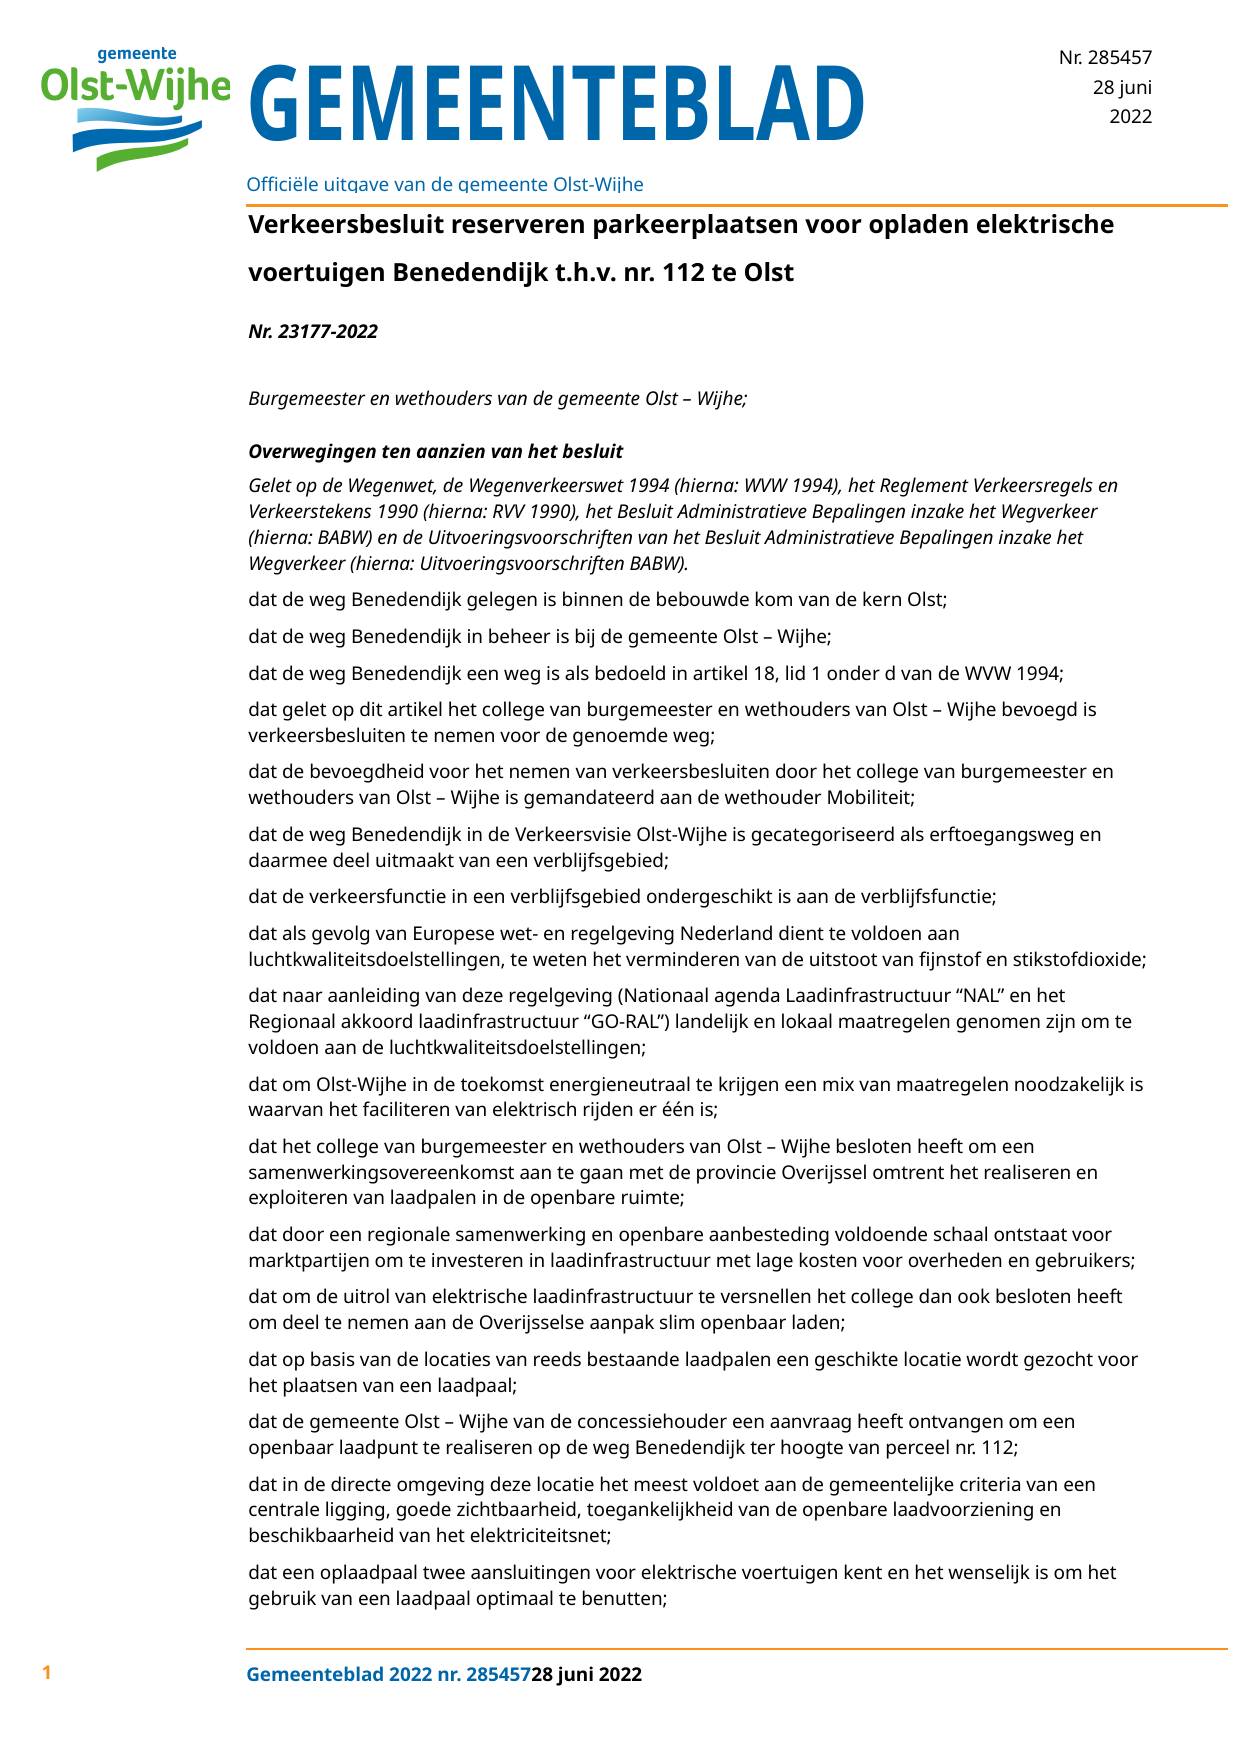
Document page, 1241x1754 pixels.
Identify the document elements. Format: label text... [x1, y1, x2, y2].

text Nr. 23177-2022 [248, 318, 1152, 344]
text dat om Olst-Wijhe in de toekomst energieneutraal te krijgen een mix van maatregelen noodzakelijk is waarvan het faciliteren van elektrisch rijden er één is; [248, 1071, 1152, 1122]
text dat de weg Benedendijk in beheer is bij de gemeente Olst – Wijhe; [248, 623, 1152, 649]
text dat op basis van de locaties van reeds bestaande laadpalen een geschikte locatie wordt gezocht voor het plaatsen van een laadpaal; [248, 1346, 1152, 1397]
text dat de bevoegdheid voor het nemen van verkeersbesluiten door het college van burgemeester en wethouders van Olst – Wijhe is gemandateerd aan de wethouder Mobiliteit; [248, 759, 1152, 810]
text dat de weg Benedendijk in de Verkeersvisie Olst-Wijhe is gecategoriseerd als erftoegangsweg en daarmee deel uitmaakt van een verblijfsgebied; [248, 821, 1152, 873]
text dat een oplaadpaal twee aansluitingen voor elektrische voertuigen kent en het wenselijk is om het gebruik van een laadpaal optimaal te benutten; [248, 1559, 1152, 1610]
text dat om de uitrol van elektrische laadinfrastructuur te versnellen het college dan ook besloten heeft om deel te nemen aan de Overijsselse aanpak slim openbaar laden; [248, 1284, 1152, 1335]
text dat gelet op dit artikel het college van burgemeester en wethouders van Olst – Wijhe bevoegd is verkeersbesluiten te nemen voor de genoemde weg; [248, 696, 1152, 748]
text dat naar aanleiding van deze regelgeving (Nationaal agenda Laadinfrastructuur “NAL” en het Regionaal akkoord laadinfrastructuur “GO-RAL”) landelijk en lokaal maatregelen genomen zijn om te voldoen aan de luchtkwaliteitsdoelstellingen; [248, 983, 1152, 1060]
text dat door een regionale samenwerking en openbare aanbesteding voldoende schaal ontstaat voor marktpartijen om te investeren in laadinfrastructuur met lage kosten voor overheden en gebruikers; [248, 1221, 1152, 1273]
text dat in de directe omgeving deze locatie het meest voldoet aan de gemeentelijke criteria van een centrale ligging, goede zichtbaarheid, toegankelijkheid van de openbare laadvoorziening en beschikbaarheid van het elektriciteitsnet; [248, 1471, 1152, 1548]
text Burgemeester en wethouders van de gemeente Olst – Wijhe; [248, 386, 1152, 411]
text dat de verkeersfunctie in een verblijfsgebied ondergeschikt is aan de verblijfsfunctie; [248, 883, 1152, 909]
text dat de weg Benedendijk gelegen is binnen de bebouwde kom van de kern Olst; [248, 586, 1152, 612]
text Gelet op de Wegenwet, de Wegenverkeerswet 1994 (hierna: WVW 1994), het Reglement Verkeersregels en Verkeerstekens 1990 (hierna: RVV 1990), het Besluit Administratieve Bepalingen inzake het Wegverkeer (hierna: BABW) en de Uitvoeringsvoorschriften van het Besluit Administratieve Bepalingen inzake het Wegverkeer (hierna: Uitvoeringsvoorschriften BABW). [248, 472, 1152, 575]
text dat het college van burgemeester en wethouders van Olst – Wijhe besloten heeft om een samenwerkingsovereenkomst aan te gaan met de provincie Overijssel omtrent het realiseren en exploiteren van laadpalen in de openbare ruimte; [248, 1133, 1152, 1210]
text Overwegingen ten aanzien van het besluit [248, 438, 1152, 464]
text Verkeersbesluit reserveren parkeerplaatsen voor opladen elektrische voertuigen Benedendijk t.h.v. nr. 112 te Olst [248, 207, 1152, 288]
text dat de gemeente Olst – Wijhe van de concessiehouder een aanvraag heeft ontvangen om een openbaar laadpunt te realiseren op de weg Benedendijk ter hoogte van perceel nr. 112; [248, 1408, 1152, 1460]
picture [41, 47, 231, 172]
text dat de weg Benedendijk een weg is als bedoeld in artikel 18, lid 1 onder d van de WVW 1994; [248, 660, 1152, 685]
text dat als gevolg van Europese wet- en regelgeving Nederland dient te voldoen aan luchtkwaliteitsdoelstellingen, te weten het verminderen van de uitstoot van fijnstof en stikstofdioxide; [248, 920, 1152, 972]
